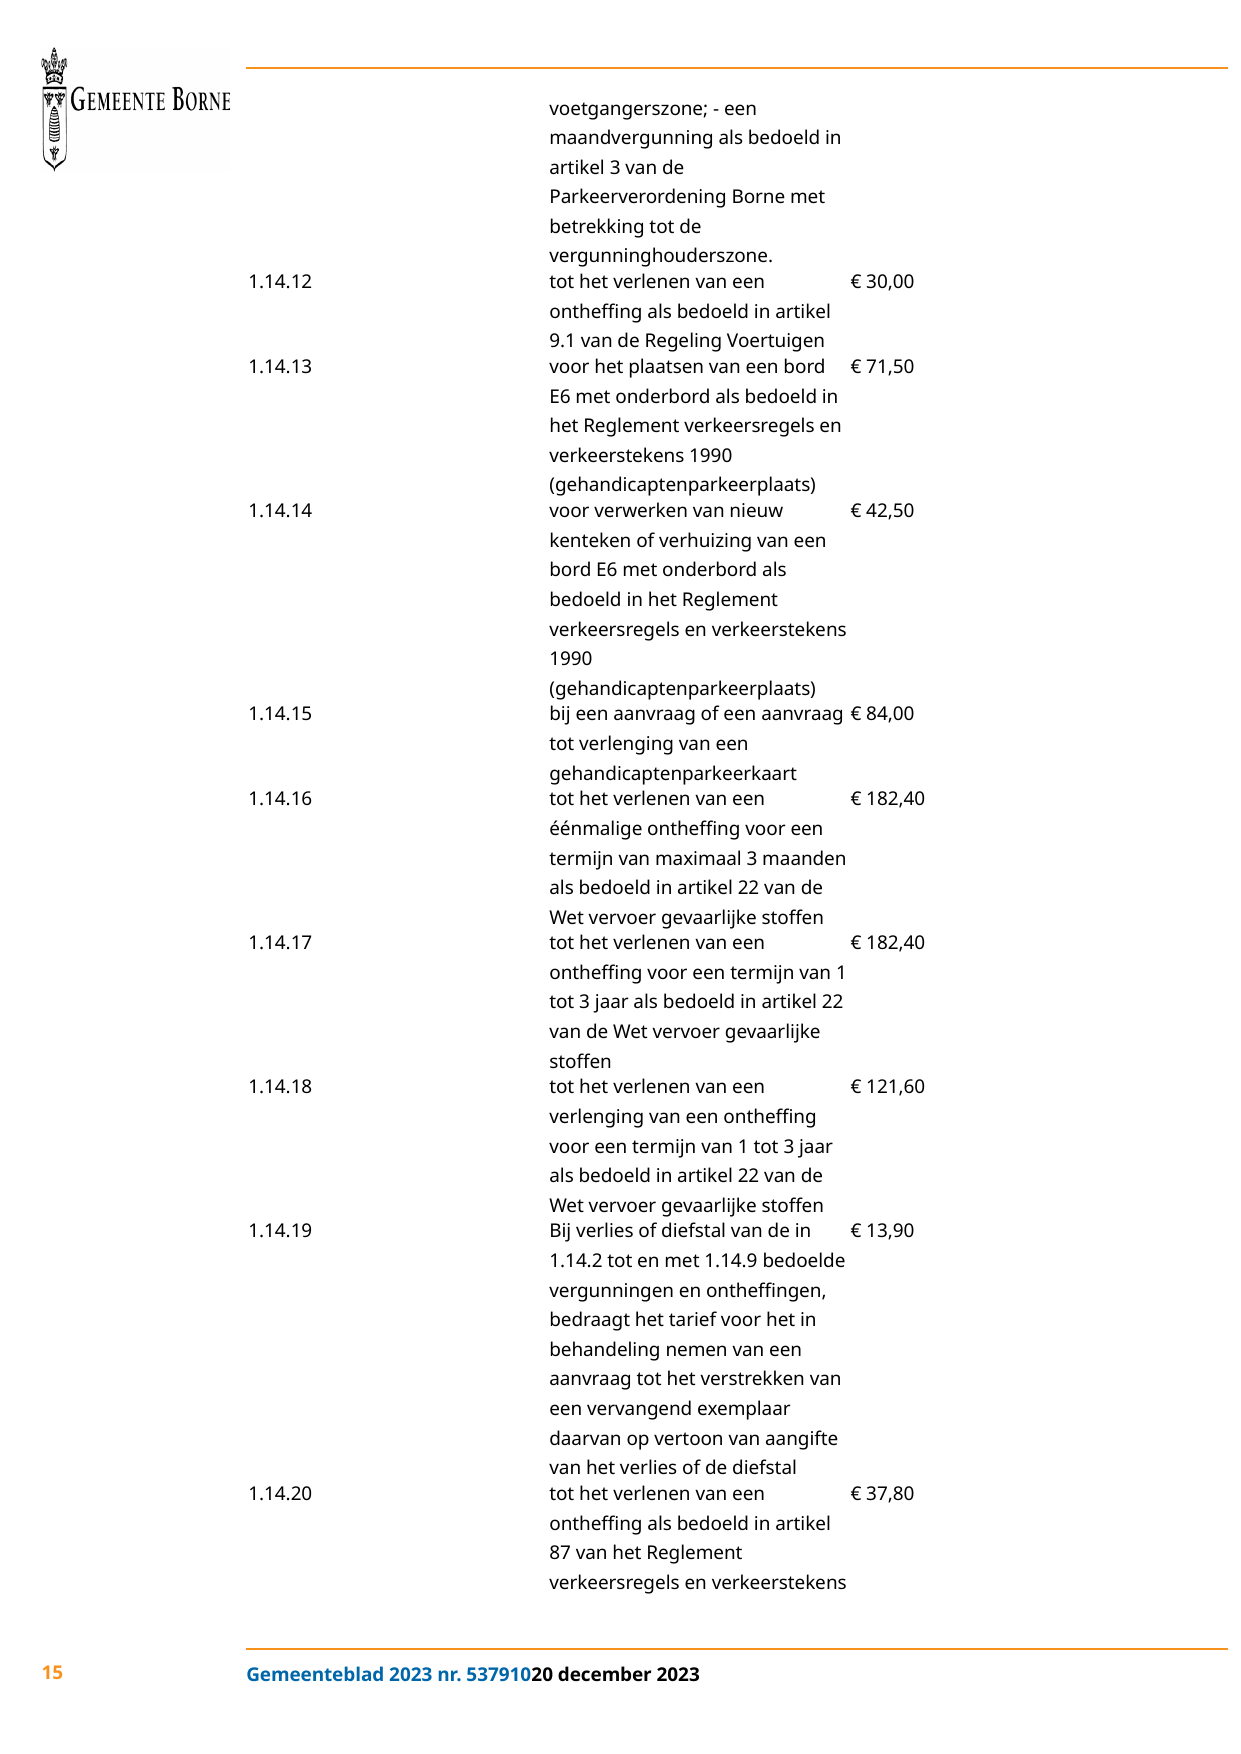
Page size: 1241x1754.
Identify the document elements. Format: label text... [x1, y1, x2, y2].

table_cell tot het verlenen van een verlenging van een ontheffing voor een termijn van 1 tot 3 jaar als bedoeld in artikel 22 van de Wet vervoer gevaarlijke stoffen [549, 1074, 850, 1218]
picture [41, 47, 231, 172]
table_cell 1.14.18 [248, 1074, 549, 1218]
table_cell 1.14.15 [248, 701, 549, 786]
table_cell [850, 95, 1152, 268]
table_cell 1.14.13 [248, 353, 549, 497]
table_cell € 182,40 [850, 930, 1152, 1074]
table_cell 1.14.17 [248, 930, 549, 1074]
table_cell € 71,50 [850, 353, 1152, 497]
table_cell 1.14.12 [248, 269, 549, 353]
table_cell € 30,00 [850, 269, 1152, 353]
table_cell € 121,60 [850, 1074, 1152, 1218]
table_cell 1.14.16 [248, 786, 549, 929]
table_cell tot het verlenen van een ontheffing als bedoeld in artikel 87 van het Reglement verkeersregels en verkeerstekens [549, 1480, 850, 1594]
table_cell tot het verlenen van een ontheffing voor een termijn van 1 tot 3 jaar als bedoeld in artikel 22 van de Wet vervoer gevaarlijke stoffen [549, 930, 850, 1074]
table_cell voetgangerszone; - een maandvergunning als bedoeld in artikel 3 van de Parkeerverordening Borne met betrekking tot de vergunninghouderszone. [549, 95, 850, 268]
table_cell [248, 95, 549, 268]
table_cell € 182,40 [850, 786, 1152, 929]
table_cell Bij verlies of diefstal van de in 1.14.2 tot en met 1.14.9 bedoelde vergunningen en ontheffingen, bedraagt het tarief voor het in behandeling nemen van een aanvraag tot het verstrekken van een vervangend exemplaar daarvan op vertoon van aangifte van het verlies of de diefstal [549, 1218, 850, 1480]
table_cell 1.14.19 [248, 1218, 549, 1480]
table_cell bij een aanvraag of een aanvraag tot verlenging van een gehandicaptenparkeerkaart [549, 701, 850, 786]
table_cell 1.14.20 [248, 1480, 549, 1594]
table_cell 1.14.14 [248, 498, 549, 701]
table_cell tot het verlenen van een ontheffing als bedoeld in artikel 9.1 van de Regeling Voertuigen [549, 269, 850, 353]
table_cell € 84,00 [850, 701, 1152, 786]
table_cell € 42,50 [850, 498, 1152, 701]
table_cell tot het verlenen van een éénmalige ontheffing voor een termijn van maximaal 3 maanden als bedoeld in artikel 22 van de Wet vervoer gevaarlijke stoffen [549, 786, 850, 929]
table_cell € 13,90 [850, 1218, 1152, 1480]
table_cell voor verwerken van nieuw kenteken of verhuizing van een bord E6 met onderbord als bedoeld in het Reglement verkeersregels en verkeerstekens 1990 (gehandicaptenparkeerplaats) [549, 498, 850, 701]
table_cell € 37,80 [850, 1480, 1152, 1594]
table_cell voor het plaatsen van een bord E6 met onderbord als bedoeld in het Reglement verkeersregels en verkeerstekens 1990 (gehandicaptenparkeerplaats) [549, 353, 850, 497]
